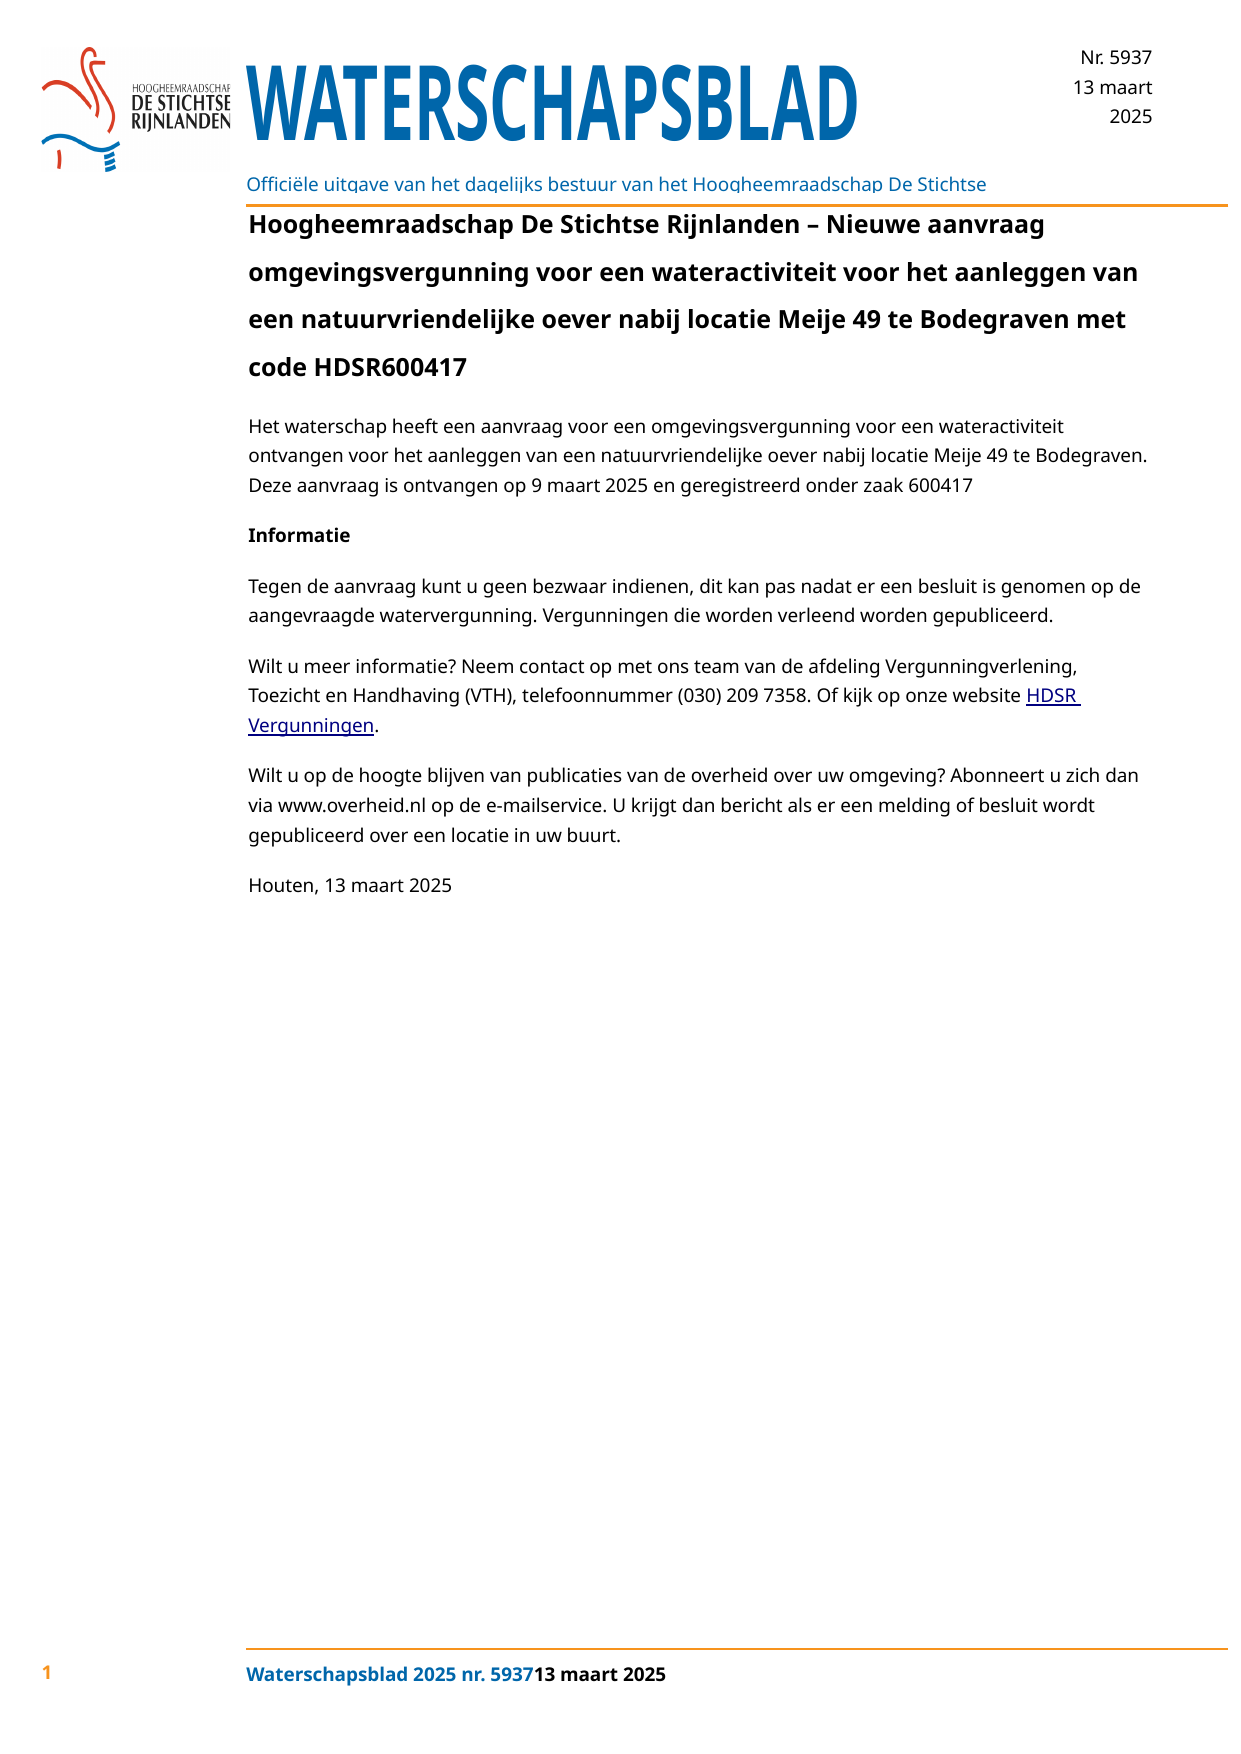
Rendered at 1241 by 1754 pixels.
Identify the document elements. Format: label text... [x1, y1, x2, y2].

text Wilt u op de hoogte blijven van publicaties van de overheid over uw omgeving? Abonneert u zich dan via www.overheid.nl op de e-mailservice. U krijgt dan bericht als er een melding of besluit wordt gepubliceerd over een locatie in uw buurt. [248, 763, 1152, 848]
text Hoogheemraadschap De Stichtse Rijnlanden – Nieuwe aanvraag omgevingsvergunning voor een wateractiviteit voor het aanleggen van een natuurvriendelijke oever nabij locatie Meije 49 te Bodegraven met code HDSR600417 [248, 207, 1152, 384]
text Informatie [248, 523, 1152, 548]
text Wilt u meer informatie? Neem contact op met ons team van de afdeling Vergunningverlening, Toezicht en Handhaving (VTH), telefoonnummer (030) 209 7358. Of kijk op onze website HDSR Vergunningen. [248, 653, 1152, 738]
text Tegen de aanvraag kunt u geen bezwaar indienen, dit kan pas nadat er een besluit is genomen op de aangevraagde watervergunning. Vergunningen die worden verleend worden gepubliceerd. [248, 573, 1152, 628]
text Houten, 13 maart 2025 [248, 872, 1152, 898]
picture [41, 47, 231, 172]
text Het waterschap heeft een aanvraag voor een omgevingsvergunning voor een wateractiviteit ontvangen voor het aanleggen van een natuurvriendelijke oever nabij locatie Meije 49 te Bodegraven. Deze aanvraag is ontvangen op 9 maart 2025 en geregistreerd onder zaak 600417 [248, 413, 1152, 498]
